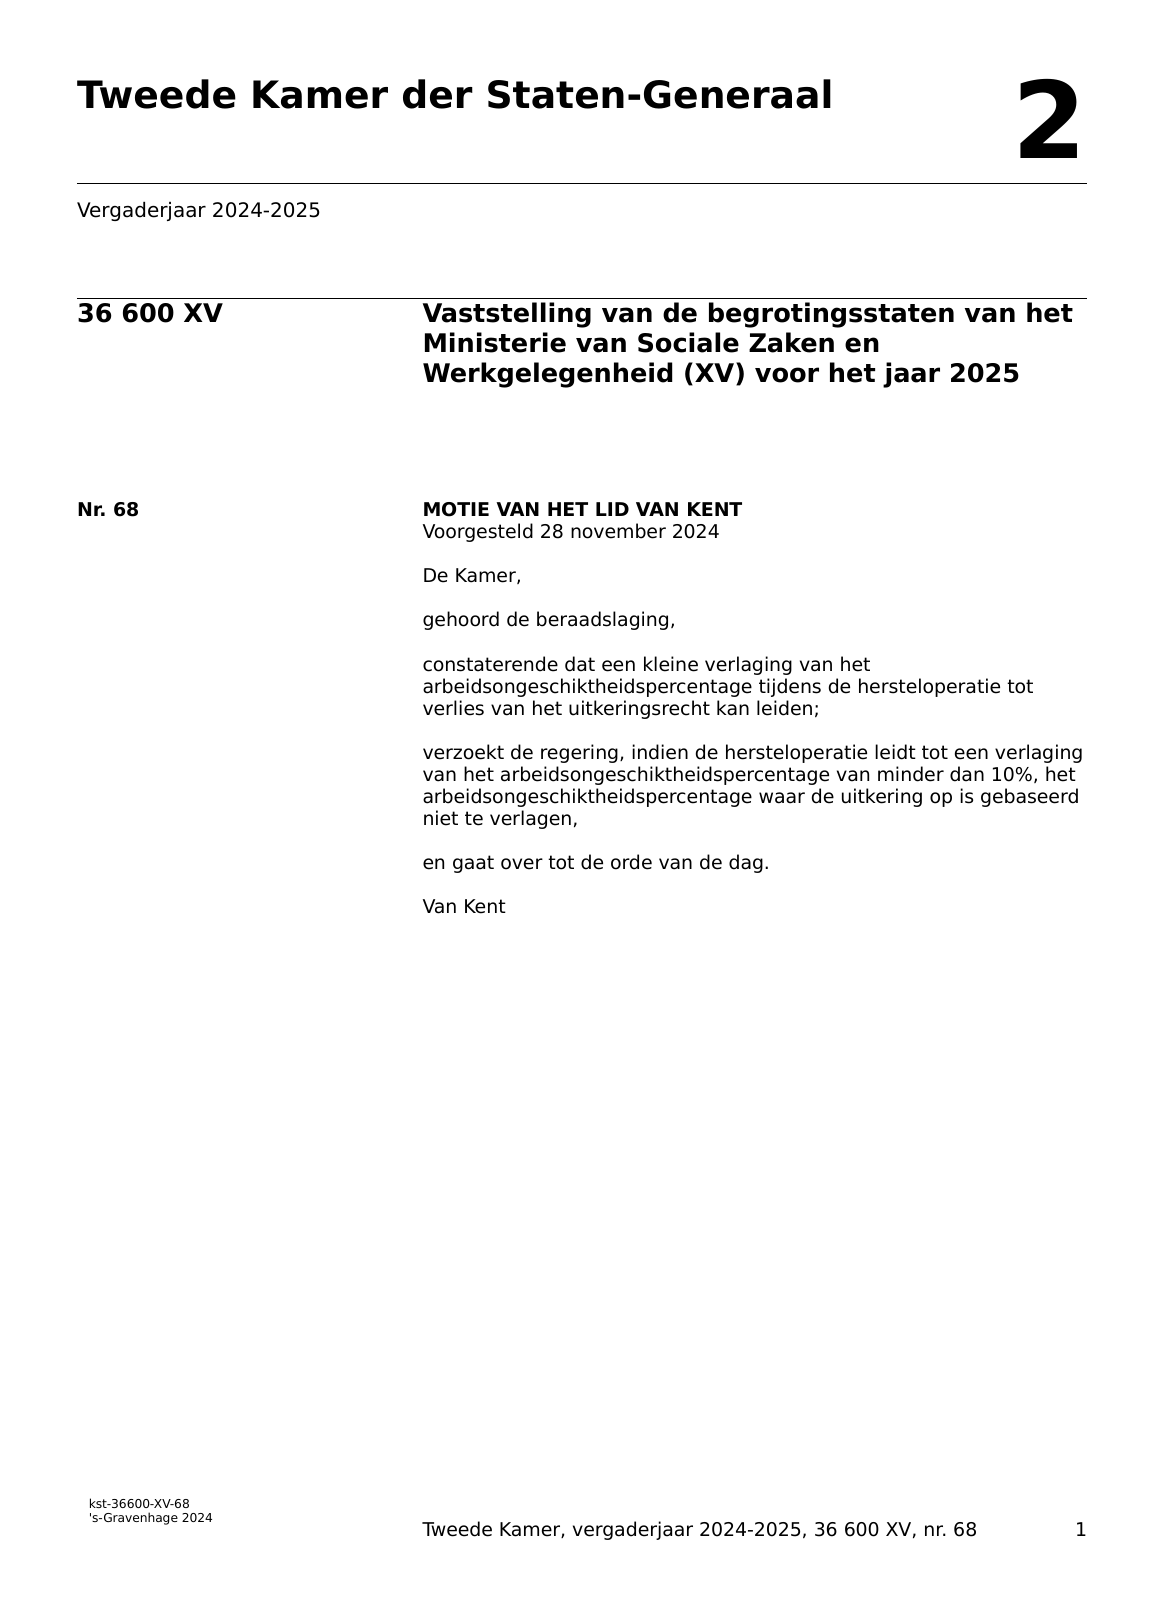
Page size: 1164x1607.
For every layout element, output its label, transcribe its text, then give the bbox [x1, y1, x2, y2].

text Van Kent [422, 896, 1087, 918]
text en gaat over tot de orde van de dag. [422, 852, 1087, 874]
table_cell Vergaderjaar 2024-2025 [77, 184, 1087, 298]
text Voorgesteld 28 november 2024 [422, 521, 1087, 543]
subtitle 36 600 XV Vaststelling van de begrotingsstaten van het Ministerie van Sociale Zaken en Werkgelegenheid (XV) voor het jaar 2025 [77, 299, 1087, 388]
text 's-Gravenhage 2024 [88, 1511, 323, 1525]
text gehoord de beraadslaging, [422, 609, 1087, 631]
text kst-36600-XV-68 [88, 1497, 323, 1511]
subtitle Nr. 68 MOTIE VAN HET LID VAN KENT [77, 499, 1087, 521]
table_header Tweede Kamer der Staten-Generaal [77, 59, 886, 183]
text verzoekt de regering, indien de hersteloperatie leidt tot een verlaging van het arbeidsongeschiktheidspercentage van minder dan 10%, het arbeidsongeschiktheidspercentage waar de uitkering op is gebaseerd niet te verlagen, [422, 742, 1087, 829]
text constaterende dat een kleine verlaging van het arbeidsongeschiktheidspercentage tijdens de hersteloperatie tot verlies van het uitkeringsrecht kan leiden; [422, 653, 1087, 719]
text De Kamer, [422, 565, 1087, 587]
table_header 2 [886, 59, 1087, 183]
